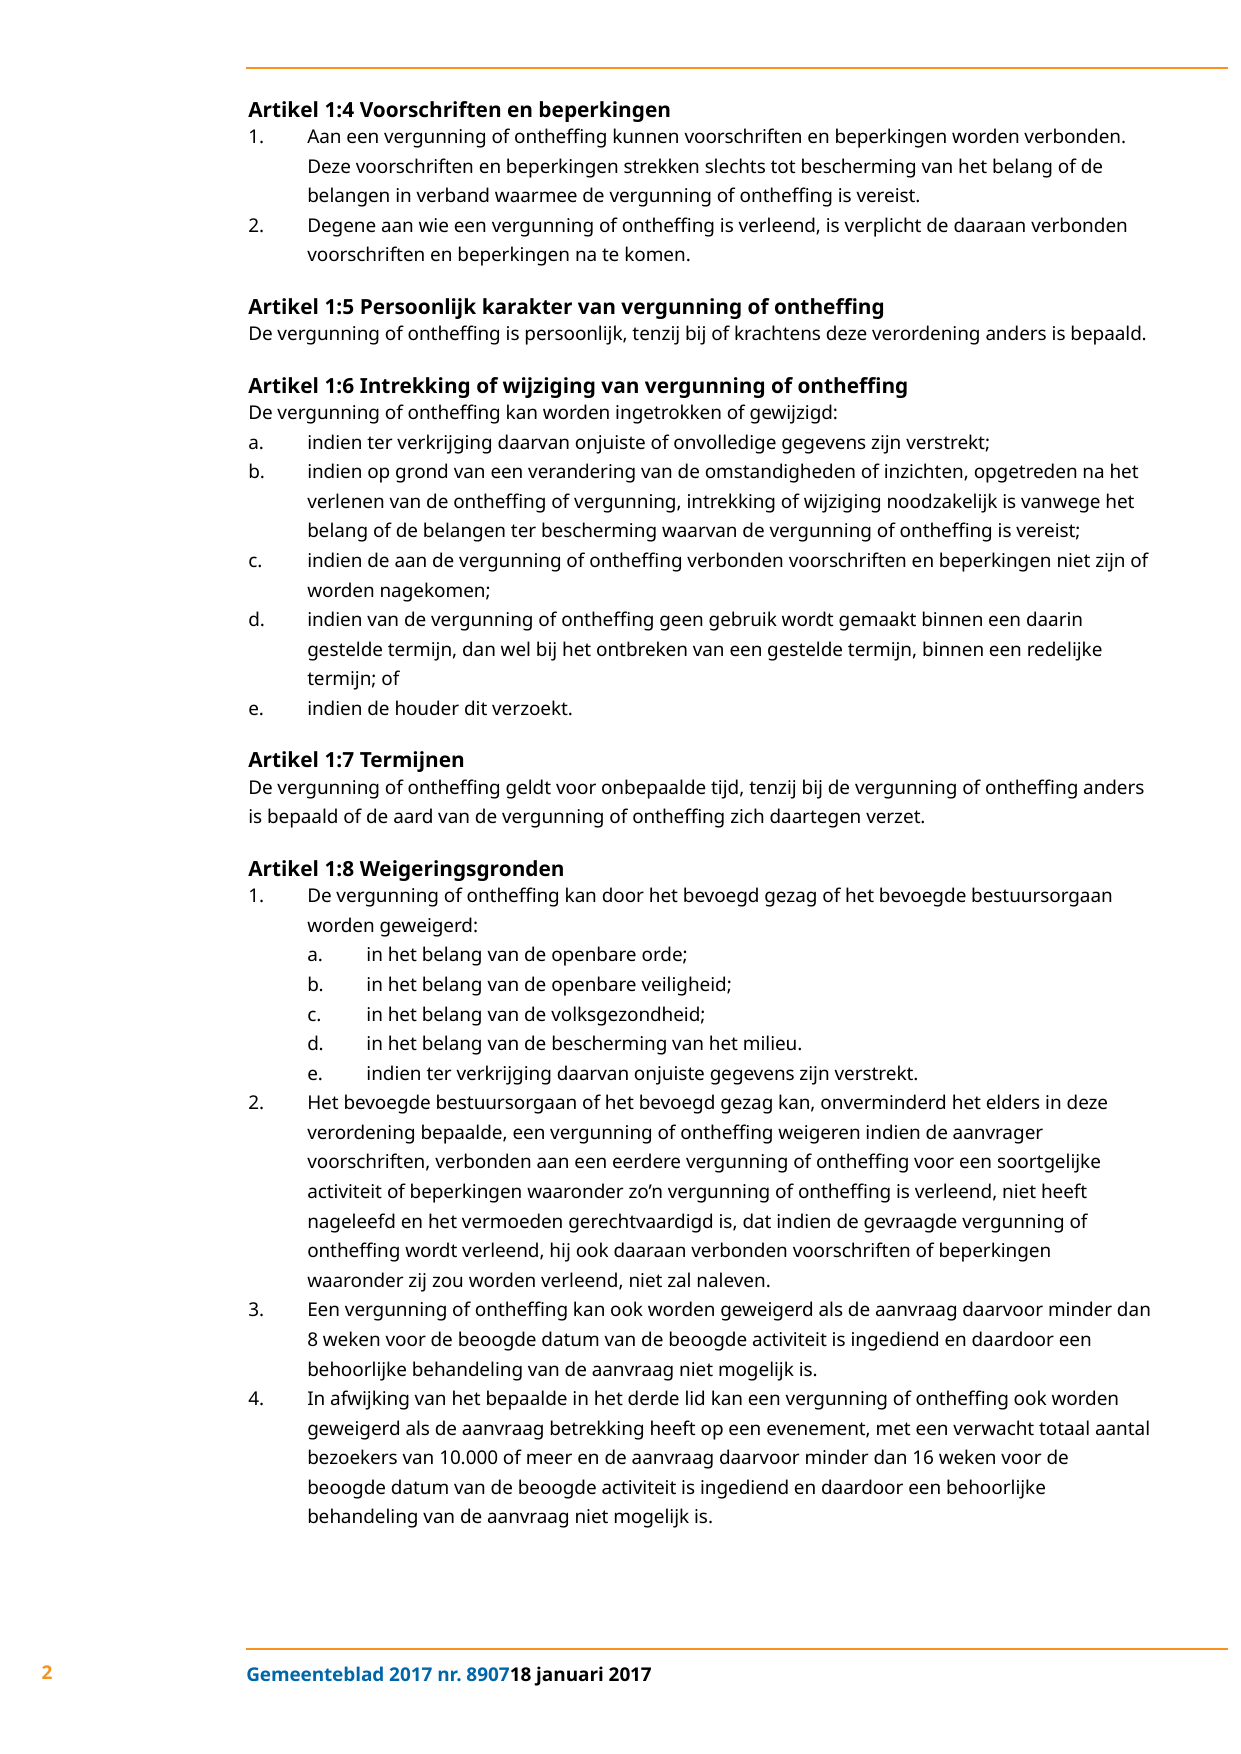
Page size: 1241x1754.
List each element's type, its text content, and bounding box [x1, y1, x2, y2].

text De vergunning of ontheffing is persoonlijk, tenzij bij of krachtens deze verordening anders is bepaald. [248, 320, 1152, 346]
text De vergunning of ontheffing kan worden ingetrokken of gewijzigd: [248, 399, 1152, 425]
list Degene aan wie een vergunning of ontheffing is verleend, is verplicht de daaraan verbonden voorschriften en beperkingen na te komen. [248, 212, 1152, 267]
list indien van de vergunning of ontheffing geen gebruik wordt gemaakt binnen een daarin gestelde termijn, dan wel bij het ontbreken van een gestelde termijn, binnen een redelijke termijn; of [248, 606, 1152, 691]
list Een vergunning of ontheffing kan ook worden geweigerd als de aanvraag daarvoor minder dan 8 weken voor de beoogde datum van de beoogde activiteit is ingediend en daardoor een behoorlijke behandeling van de aanvraag niet mogelijk is. [248, 1297, 1152, 1381]
list in het belang van de volksgezondheid; [307, 1001, 1152, 1026]
text De vergunning of ontheffing geldt voor onbepaalde tijd, tenzij bij de vergunning of ontheffing anders is bepaald of de aard van de vergunning of ontheffing zich daartegen verzet. [248, 774, 1152, 829]
text Artikel 1:5 Persoonlijk karakter van vergunning of ontheffing [248, 292, 1152, 320]
text Artikel 1:6 Intrekking of wijziging van vergunning of ontheffing [248, 371, 1152, 399]
list In afwijking van het bepaalde in het derde lid kan een vergunning of ontheffing ook worden geweigerd als de aanvraag betrekking heeft op een evenement, met een verwacht totaal aantal bezoekers van 10.000 of meer en de aanvraag daarvoor minder dan 16 weken voor de beoogde datum van de beoogde activiteit is ingediend en daardoor een behoorlijke behandeling van de aanvraag niet mogelijk is. [248, 1385, 1152, 1529]
list Aan een vergunning of ontheffing kunnen voorschriften en beperkingen worden verbonden. Deze voorschriften en beperkingen strekken slechts tot bescherming van het belang of de belangen in verband waarmee de vergunning of ontheffing is vereist. [248, 123, 1152, 208]
list indien ter verkrijging daarvan onjuiste of onvolledige gegevens zijn verstrekt; [248, 429, 1152, 454]
list indien de aan de vergunning of ontheffing verbonden voorschriften en beperkingen niet zijn of worden nagekomen; [248, 547, 1152, 602]
list in het belang van de bescherming van het milieu. [307, 1030, 1152, 1056]
text Artikel 1:7 Termijnen [248, 746, 1152, 774]
list De vergunning of ontheffing kan door het bevoegd gezag of het bevoegde bestuursorgaan worden geweigerd: [248, 882, 1152, 938]
list indien op grond van een verandering van de omstandigheden of inzichten, opgetreden na het verlenen van de ontheffing of vergunning, intrekking of wijziging noodzakelijk is vanwege het belang of de belangen ter bescherming waarvan de vergunning of ontheffing is vereist; [248, 458, 1152, 543]
list indien ter verkrijging daarvan onjuiste gegevens zijn verstrekt. [307, 1060, 1152, 1086]
list in het belang van de openbare orde; [307, 942, 1152, 967]
list Het bevoegde bestuursorgaan of het bevoegd gezag kan, onverminderd het elders in deze verordening bepaalde, een vergunning of ontheffing weigeren indien de aanvrager voorschriften, verbonden aan een eerdere vergunning of ontheffing voor een soortgelijke activiteit of beperkingen waaronder zo’n vergunning of ontheffing is verleend, niet heeft nageleefd en het vermoeden gerechtvaardigd is, dat indien de gevraagde vergunning of ontheffing wordt verleend, hij ook daaraan verbonden voorschriften of beperkingen waaronder zij zou worden verleend, niet zal naleven. [248, 1089, 1152, 1293]
text Artikel 1:4 Voorschriften en beperkingen [248, 95, 1152, 123]
list indien de houder dit verzoekt. [248, 695, 1152, 721]
text Artikel 1:8 Weigeringsgronden [248, 854, 1152, 882]
list in het belang van de openbare veiligheid; [307, 971, 1152, 997]
picture [41, 47, 231, 172]
